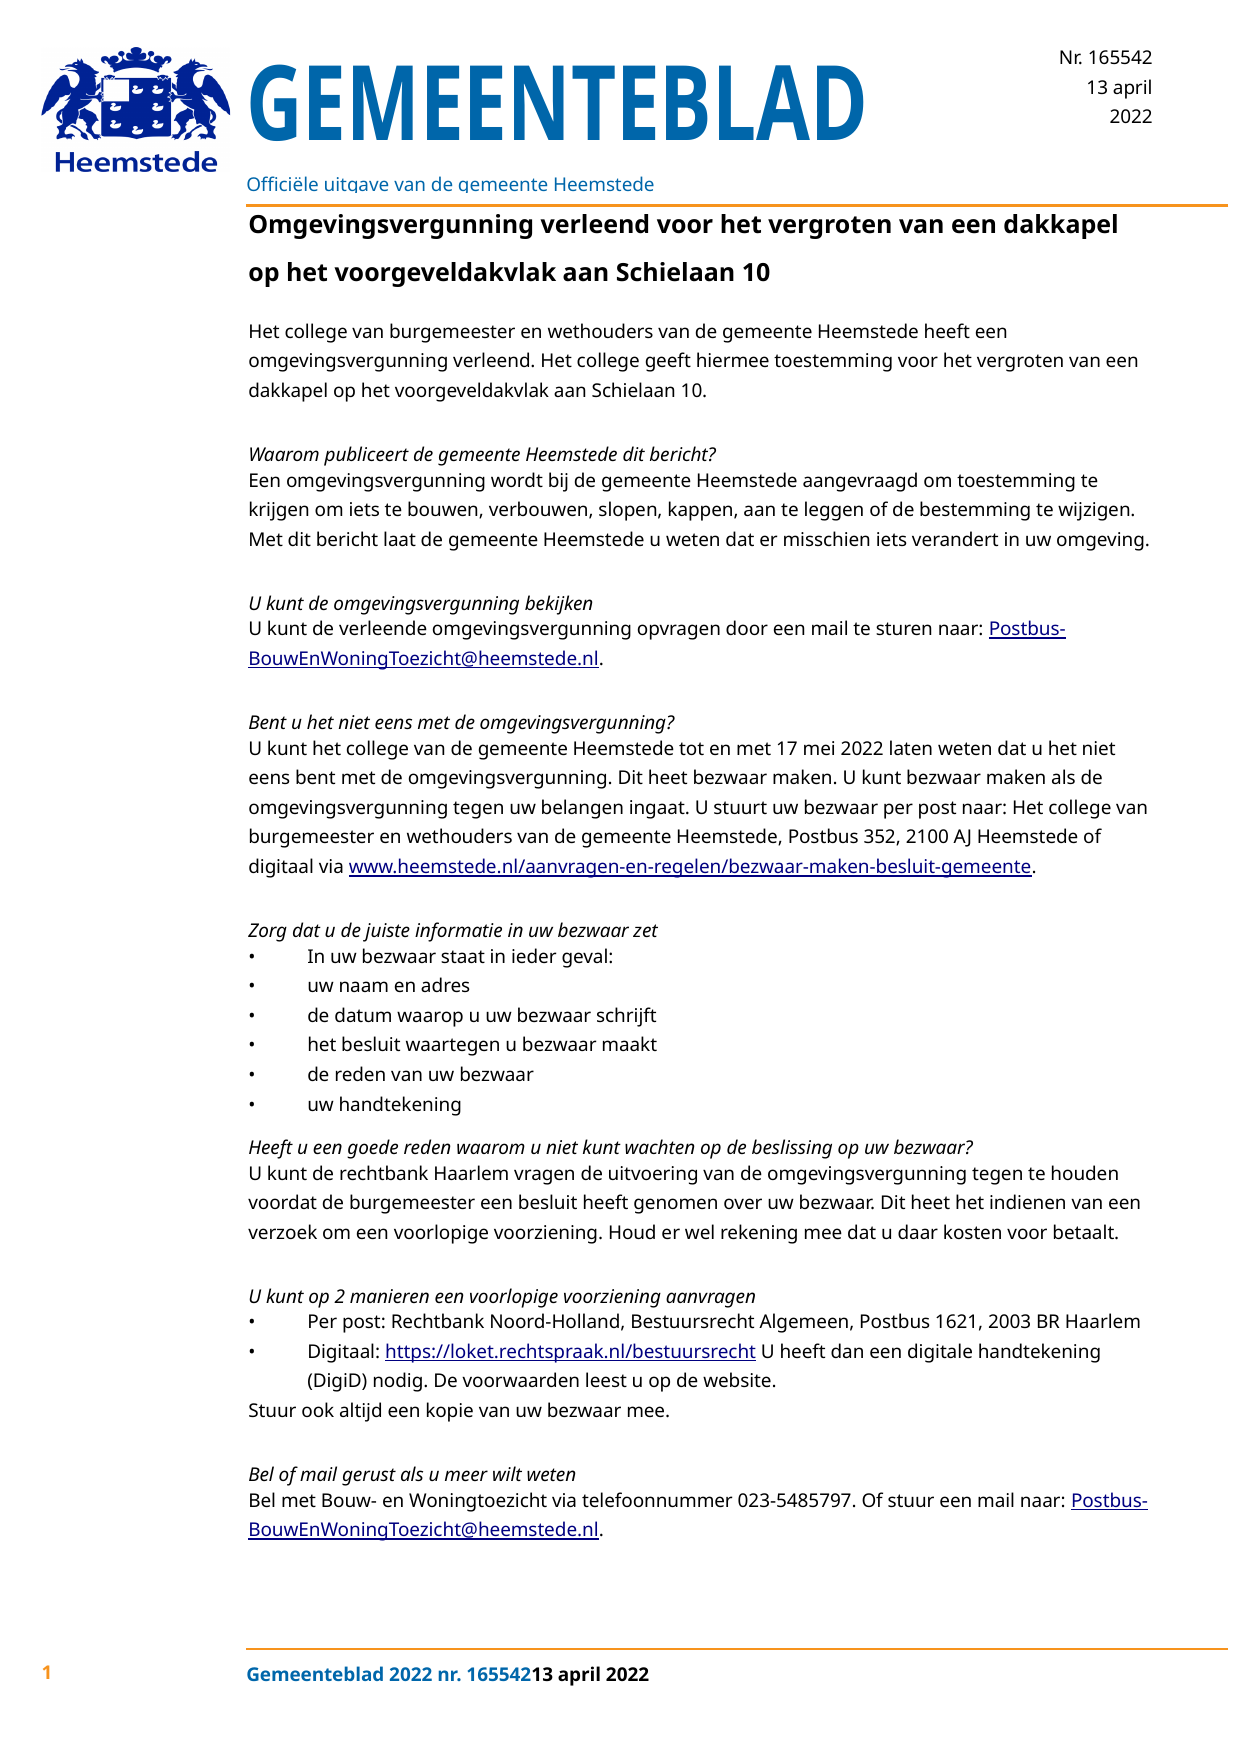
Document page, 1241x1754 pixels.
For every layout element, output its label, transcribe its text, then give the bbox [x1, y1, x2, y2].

picture [41, 47, 231, 172]
text U kunt het college van de gemeente Heemstede tot en met 17 mei 2022 laten weten dat u het niet eens bent met de omgevingsvergunning. Dit heet bezwaar maken. U kunt bezwaar maken als de omgevingsvergunning tegen uw belangen ingaat. U stuurt uw bezwaar per post naar: Het college van burgemeester en wethouders van de gemeente Heemstede, Postbus 352, 2100 AJ Heemstede of digitaal via www.heemstede.nl/aanvragen-en-regelen/bezwaar-maken-besluit-gemeente. [248, 735, 1152, 879]
list In uw bezwaar staat in ieder geval: [248, 943, 1152, 969]
text Stuur ook altijd een kopie van uw bezwaar mee. [248, 1397, 1152, 1423]
text Een omgevingsvergunning wordt bij de gemeente Heemstede aangevraagd om toestemming te krijgen om iets te bouwen, verbouwen, slopen, kappen, aan te leggen of de bestemming te wijzigen. Met dit bericht laat de gemeente Heemstede u weten dat er misschien iets verandert in uw omgeving. [248, 467, 1152, 552]
text Waarom publiceert de gemeente Heemstede dit bericht? [248, 441, 1152, 467]
text U kunt de rechtbank Haarlem vragen de uitvoering van de omgevingsvergunning tegen te houden voordat de burgemeester een besluit heeft genomen over uw bezwaar. Dit heet het indienen van een verzoek om een voorlopige voorziening. Houd er wel rekening mee dat u daar kosten voor betaalt. [248, 1160, 1152, 1244]
text Bel met Bouw- en Woningtoezicht via telefoonnummer 023-5485797. Of stuur een mail naar: Postbus-BouwEnWoningToezicht@heemstede.nl. [248, 1487, 1152, 1542]
list de datum waarop u uw bezwaar schrijft [248, 1002, 1152, 1028]
list Digitaal: https://loket.rechtspraak.nl/bestuursrecht U heeft dan een digitale handtekening (DigiD) nodig. De voorwaarden leest u op de website. [248, 1338, 1152, 1393]
list het besluit waartegen u bezwaar maakt [248, 1032, 1152, 1057]
list uw handtekening [248, 1091, 1152, 1117]
text Bent u het niet eens met de omgevingsvergunning? [248, 709, 1152, 735]
list de reden van uw bezwaar [248, 1061, 1152, 1087]
text Heeft u een goede reden waarom u niet kunt wachten op de beslissing op uw bezwaar? [248, 1134, 1152, 1160]
text Bel of mail gerust als u meer wilt weten [248, 1461, 1152, 1487]
text U kunt op 2 manieren een voorlopige voorziening aanvragen [248, 1283, 1152, 1308]
text Het college van burgemeester en wethouders van de gemeente Heemstede heeft een omgevingsvergunning verleend. Het college geeft hiermee toestemming voor het vergroten van een dakkapel op het voorgeveldakvlak aan Schielaan 10. [248, 318, 1152, 403]
text U kunt de verleende omgevingsvergunning opvragen door een mail te sturen naar: Postbus-BouwEnWoningToezicht@heemstede.nl. [248, 616, 1152, 671]
list uw naam en adres [248, 972, 1152, 998]
list Per post: Rechtbank Noord-Holland, Bestuursrecht Algemeen, Postbus 1621, 2003 BR Haarlem [248, 1308, 1152, 1334]
text U kunt de omgevingsvergunning bekijken [248, 590, 1152, 616]
text Zorg dat u de juiste informatie in uw bezwaar zet [248, 917, 1152, 943]
text Omgevingsvergunning verleend voor het vergroten van een dakkapel op het voorgeveldakvlak aan Schielaan 10 [248, 207, 1152, 288]
